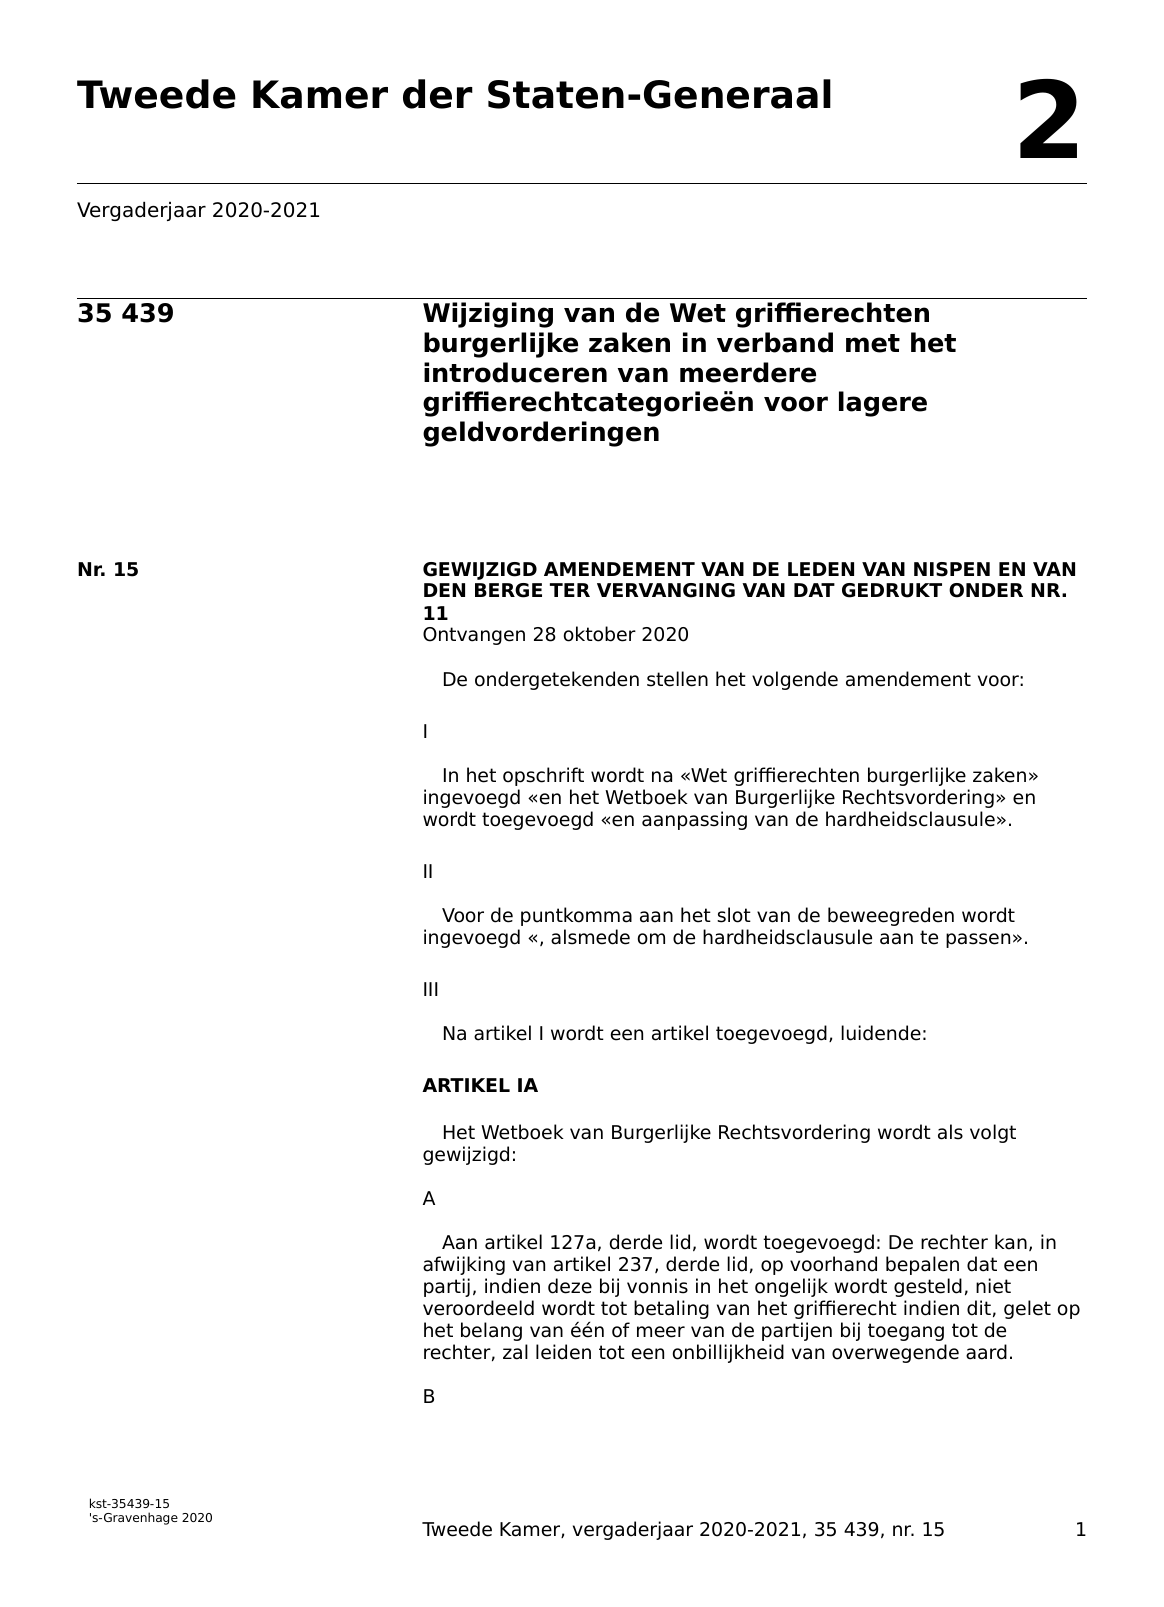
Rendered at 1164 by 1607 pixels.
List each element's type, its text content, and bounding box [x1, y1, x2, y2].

subtitle Nr. 15 GEWIJZIGD AMENDEMENT VAN DE LEDEN VAN NISPEN EN VAN DEN BERGE TER VERVANGING VAN DAT GEDRUKT ONDER NR. 11 [77, 558, 1087, 624]
subtitle 35 439 Wijziging van de Wet griffierechten burgerlijke zaken in verband met het introduceren van meerdere griffierechtcategorieën voor lagere geldvorderingen [77, 299, 1087, 447]
text Na artikel I wordt een artikel toegevoegd, luidende: [422, 1023, 1087, 1045]
text B [422, 1386, 1087, 1408]
subtitle III [422, 979, 1087, 1001]
text De ondergetekenden stellen het volgende amendement voor: [422, 668, 1087, 691]
subtitle II [422, 861, 1087, 883]
subtitle I [422, 721, 1087, 742]
text Aan artikel 127a, derde lid, wordt toegevoegd: De rechter kan, in afwijking van artikel 237, derde lid, op voorhand bepalen dat een partij, indien deze bij vonnis in het ongelijk wordt gesteld, niet veroordeeld wordt tot betaling van het griffierecht indien dit, gelet op het belang van één of meer van de partijen bij toegang tot de rechter, zal leiden tot een onbillijkheid van overwegende aard. [422, 1232, 1087, 1364]
text In het opschrift wordt na «Wet griffierechten burgerlijke zaken» ingevoegd «en het Wetboek van Burgerlijke Rechtsvordering» en wordt toegevoegd «en aanpassing van de hardheidsclausule». [422, 765, 1087, 831]
table_cell Vergaderjaar 2020-2021 [77, 184, 1087, 298]
text Voor de puntkomma aan het slot van de beweegreden wordt ingevoegd «, alsmede om de hardheidsclausule aan te passen». [422, 905, 1087, 949]
subtitle ARTIKEL IA [422, 1075, 1087, 1097]
text Het Wetboek van Burgerlijke Rechtsvordering wordt als volgt gewijzigd: [422, 1122, 1087, 1166]
text 's-Gravenhage 2020 [88, 1511, 323, 1525]
text kst-35439-15 [88, 1497, 323, 1511]
text A [422, 1188, 1087, 1210]
text Ontvangen 28 oktober 2020 [422, 624, 1087, 646]
table_header 2 [886, 59, 1087, 183]
table_header Tweede Kamer der Staten-Generaal [77, 59, 886, 183]
